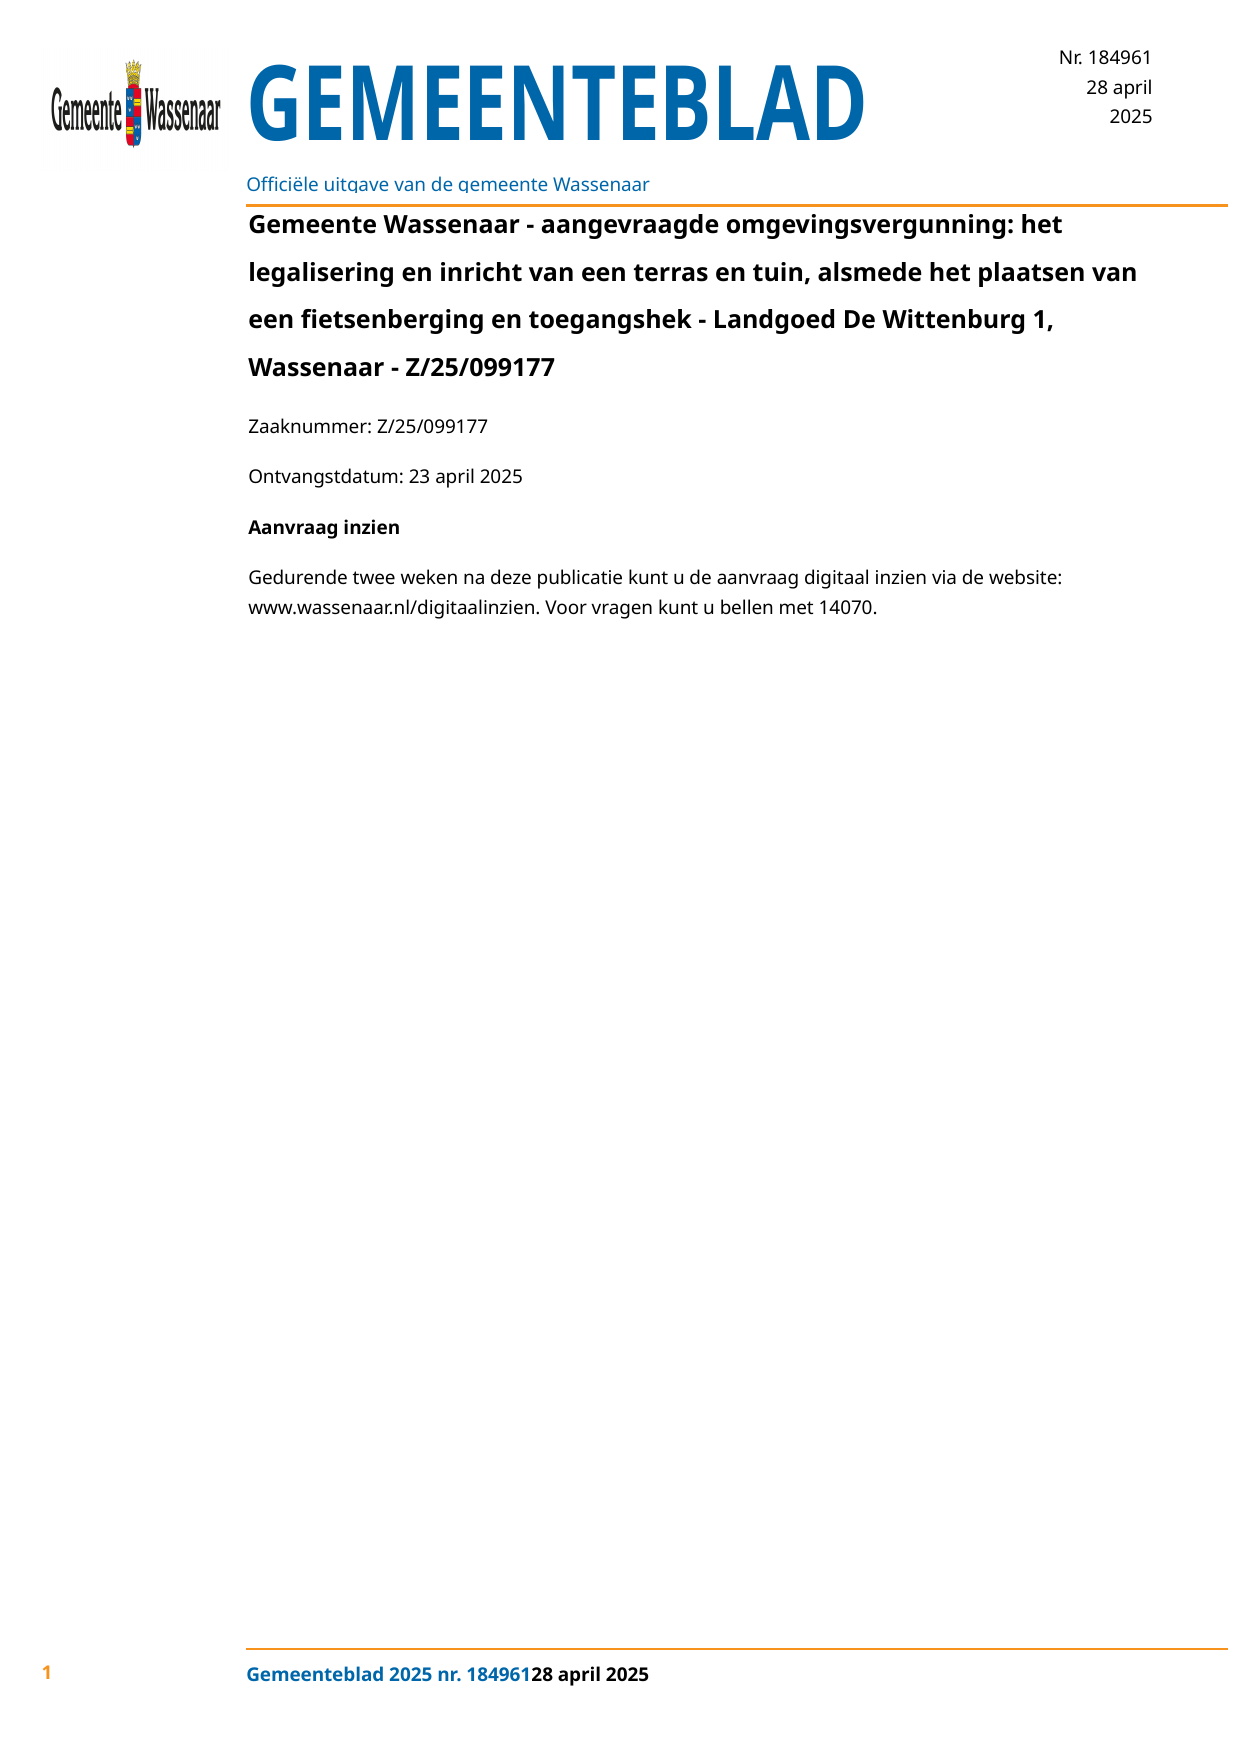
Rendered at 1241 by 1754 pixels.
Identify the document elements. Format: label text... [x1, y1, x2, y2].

text Ontvangstdatum: 23 april 2025 [248, 463, 1152, 489]
text Zaaknummer: Z/25/099177 [248, 413, 1152, 439]
text Aanvraag inzien [248, 514, 1152, 540]
text Gemeente Wassenaar - aangevraagde omgevingsvergunning: het legalisering en inricht van een terras en tuin, alsmede het plaatsen van een fietsenberging en toegangshek - Landgoed De Wittenburg 1, Wassenaar - Z/25/099177 [248, 207, 1152, 384]
text Gedurende twee weken na deze publicatie kunt u de aanvraag digitaal inzien via de website: www.wassenaar.nl/digitaalinzien. Voor vragen kunt u bellen met 14070. [248, 564, 1152, 620]
picture [41, 47, 231, 172]
